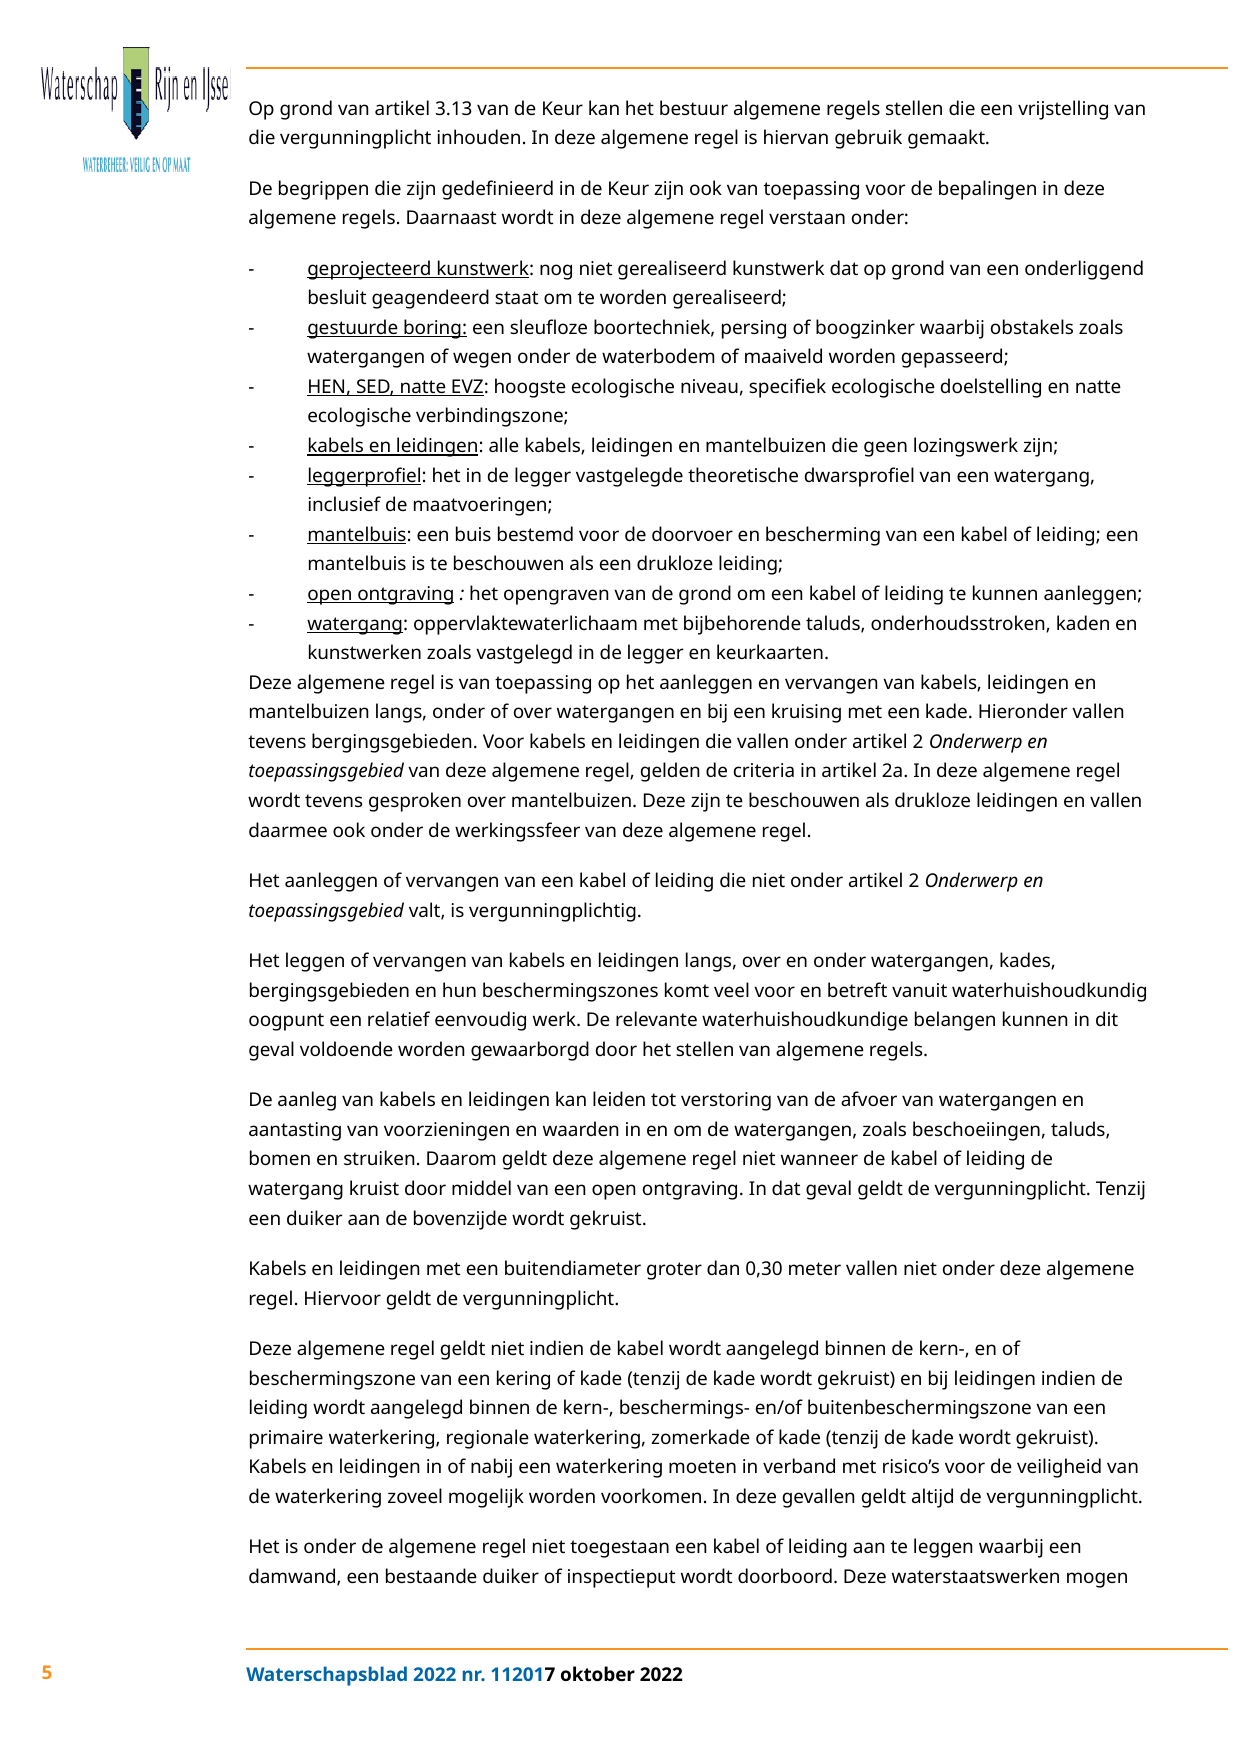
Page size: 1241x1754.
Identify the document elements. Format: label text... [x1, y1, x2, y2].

list mantelbuis: een buis bestemd voor de doorvoer en bescherming van een kabel of leiding; een mantelbuis is te beschouwen als een drukloze leiding; [248, 521, 1152, 576]
text De begrippen die zijn gedefinieerd in de Keur zijn ook van toepassing voor de bepalingen in deze algemene regels. Daarnaast wordt in deze algemene regel verstaan onder: [248, 175, 1152, 230]
list gestuurde boring: een sleufloze boortechniek, persing of boogzinker waarbij obstakels zoals watergangen of wegen onder de waterbodem of maaiveld worden gepasseerd; [248, 314, 1152, 369]
text De aanleg van kabels en leidingen kan leiden tot verstoring van de afvoer van watergangen en aantasting van voorzieningen en waarden in en om de watergangen, zoals beschoeiingen, taluds, bomen en struiken. Daarom geldt deze algemene regel niet wanneer de kabel of leiding de watergang kruist door middel van een open ontgraving. In dat geval geldt de vergunningplicht. Tenzij een duiker aan de bovenzijde wordt gekruist. [248, 1086, 1152, 1231]
text Het leggen of vervangen van kabels en leidingen langs, over en onder watergangen, kades, bergingsgebieden en hun beschermingszones komt veel voor en betreft vanuit waterhuishoudkundig oogpunt een relatief eenvoudig werk. De relevante waterhuishoudkundige belangen kunnen in dit geval voldoende worden gewaarborgd door het stellen van algemene regels. [248, 947, 1152, 1062]
text Kabels en leidingen met een buitendiameter groter dan 0,30 meter vallen niet onder deze algemene regel. Hiervoor geldt de vergunningplicht. [248, 1255, 1152, 1311]
text Het is onder de algemene regel niet toegestaan een kabel of leiding aan te leggen waarbij een damwand, een bestaande duiker of inspectieput wordt doorboord. Deze waterstaatswerken mogen [248, 1533, 1152, 1589]
picture [41, 47, 231, 172]
list leggerprofiel: het in de legger vastgelegde theoretische dwarsprofiel van een watergang, inclusief de maatvoeringen; [248, 462, 1152, 517]
text Deze algemene regel is van toepassing op het aanleggen en vervangen van kabels, leidingen en mantelbuizen langs, onder of over watergangen en bij een kruising met een kade. Hieronder vallen tevens bergingsgebieden. Voor kabels en leidingen die vallen onder artikel 2 Onderwerp en toepassingsgebied van deze algemene regel, gelden de criteria in artikel 2a. In deze algemene regel wordt tevens gesproken over mantelbuizen. Deze zijn te beschouwen als drukloze leidingen en vallen daarmee ook onder de werkingssfeer van deze algemene regel. [248, 669, 1152, 843]
list geprojecteerd kunstwerk: nog niet gerealiseerd kunstwerk dat op grond van een onderliggend besluit geagendeerd staat om te worden gerealiseerd; [248, 255, 1152, 310]
list kabels en leidingen: alle kabels, leidingen en mantelbuizen die geen lozingswerk zijn; [248, 432, 1152, 458]
text Deze algemene regel geldt niet indien de kabel wordt aangelegd binnen de kern-, en of beschermingszone van een kering of kade (tenzij de kade wordt gekruist) en bij leidingen indien de leiding wordt aangelegd binnen de kern-, beschermings- en/of buitenbeschermingszone van een primaire waterkering, regionale waterkering, zomerkade of kade (tenzij de kade wordt gekruist). Kabels en leidingen in of nabij een waterkering moeten in verband met risico’s voor de veiligheid van de waterkering zoveel mogelijk worden voorkomen. In deze gevallen geldt altijd de vergunningplicht. [248, 1335, 1152, 1509]
list open ontgraving : het opengraven van de grond om een kabel of leiding te kunnen aanleggen; [248, 580, 1152, 606]
list watergang: oppervlaktewaterlichaam met bijbehorende taluds, onderhoudsstroken, kaden en kunstwerken zoals vastgelegd in de legger en keurkaarten. [248, 610, 1152, 665]
list HEN, SED, natte EVZ: hoogste ecologische niveau, specifiek ecologische doelstelling en natte ecologische verbindingszone; [248, 373, 1152, 428]
text Op grond van artikel 3.13 van de Keur kan het bestuur algemene regels stellen die een vrijstelling van die vergunningplicht inhouden. In deze algemene regel is hiervan gebruik gemaakt. [248, 95, 1152, 150]
text Het aanleggen of vervangen van een kabel of leiding die niet onder artikel 2 Onderwerp en toepassingsgebied valt, is vergunningplichtig. [248, 867, 1152, 923]
